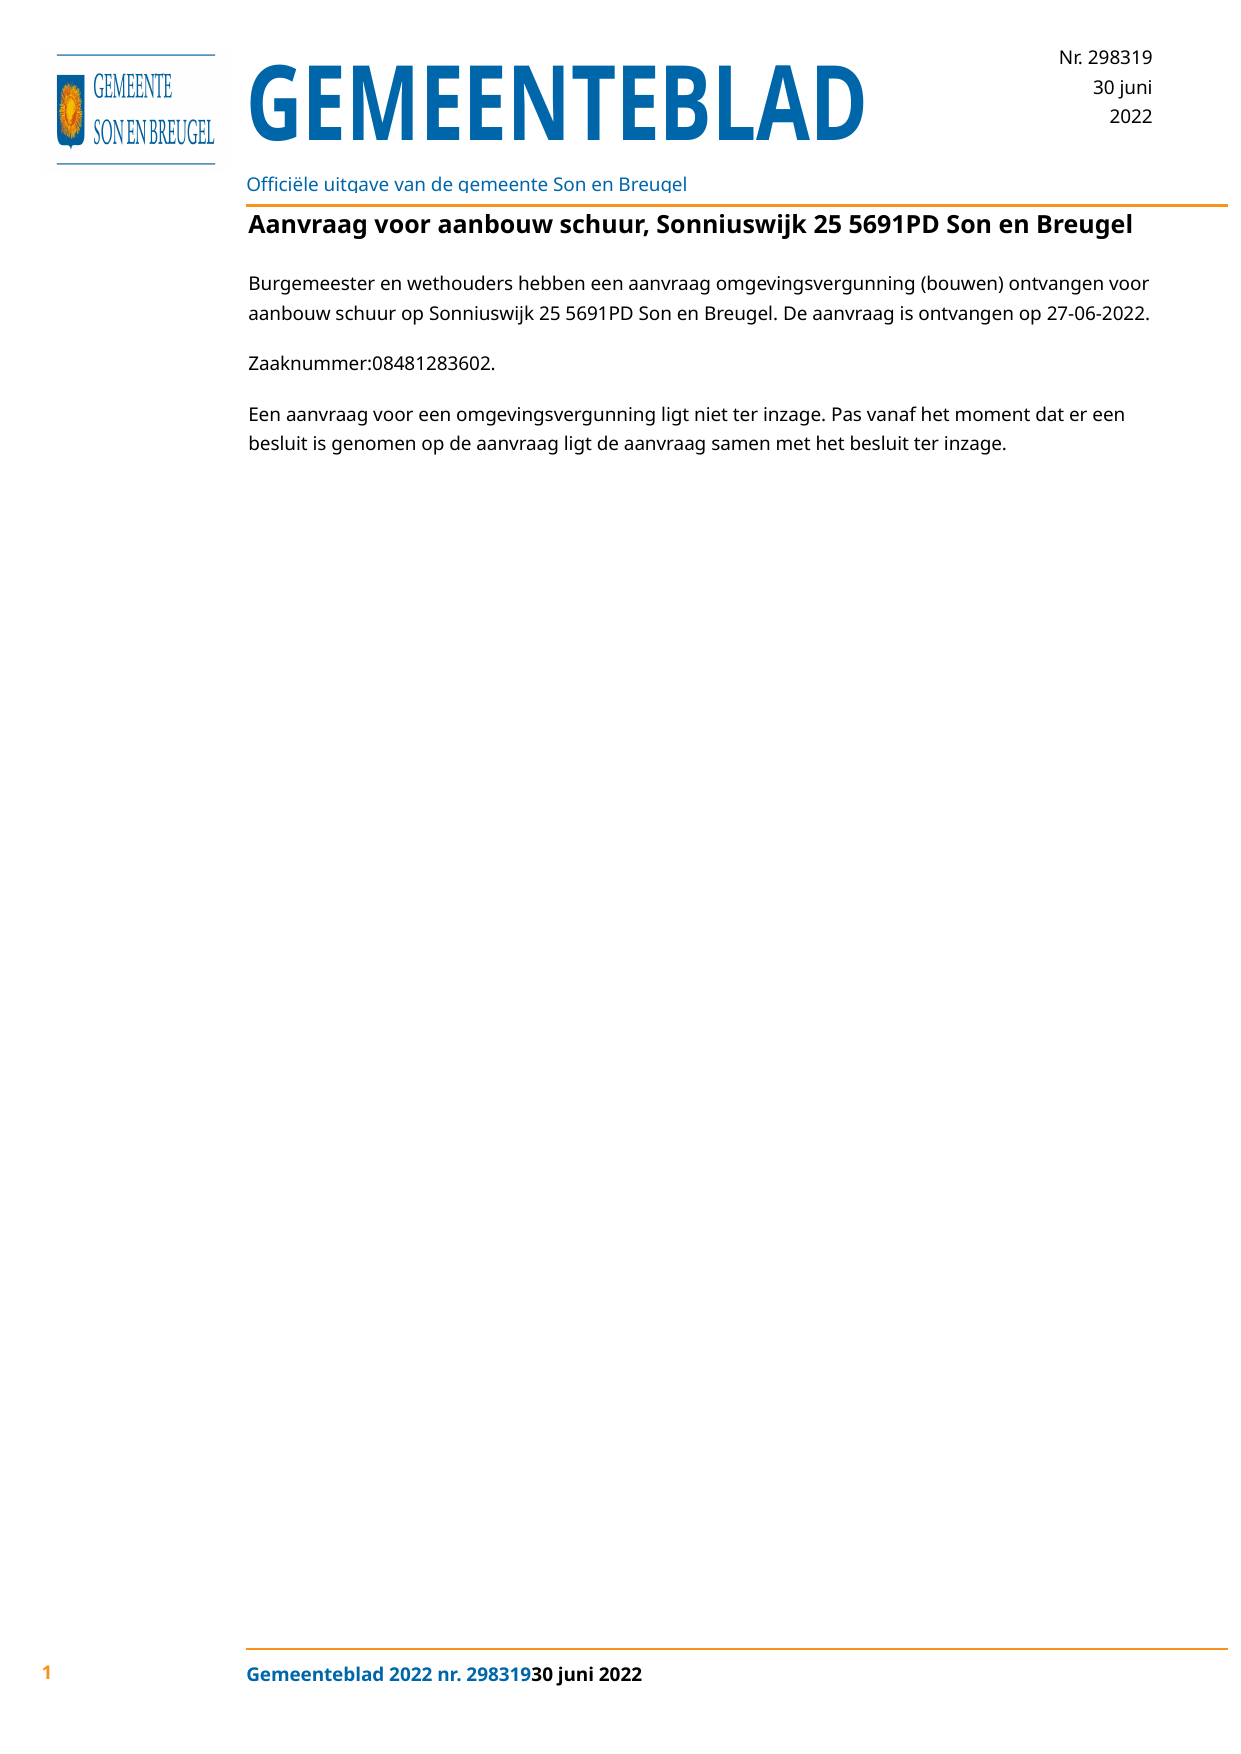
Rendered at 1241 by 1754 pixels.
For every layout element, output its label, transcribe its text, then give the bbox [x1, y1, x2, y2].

picture [41, 47, 231, 172]
text Burgemeester en wethouders hebben een aanvraag omgevingsvergunning (bouwen) ontvangen voor aanbouw schuur op Sonniuswijk 25 5691PD Son en Breugel. De aanvraag is ontvangen op 27-06-2022. [248, 270, 1152, 326]
text Een aanvraag voor een omgevingsvergunning ligt niet ter inzage. Pas vanaf het moment dat er een besluit is genomen op de aanvraag ligt de aanvraag samen met het besluit ter inzage. [248, 401, 1152, 456]
text Zaaknummer:08481283602. [248, 350, 1152, 376]
text Aanvraag voor aanbouw schuur, Sonniuswijk 25 5691PD Son en Breugel [248, 207, 1152, 241]
